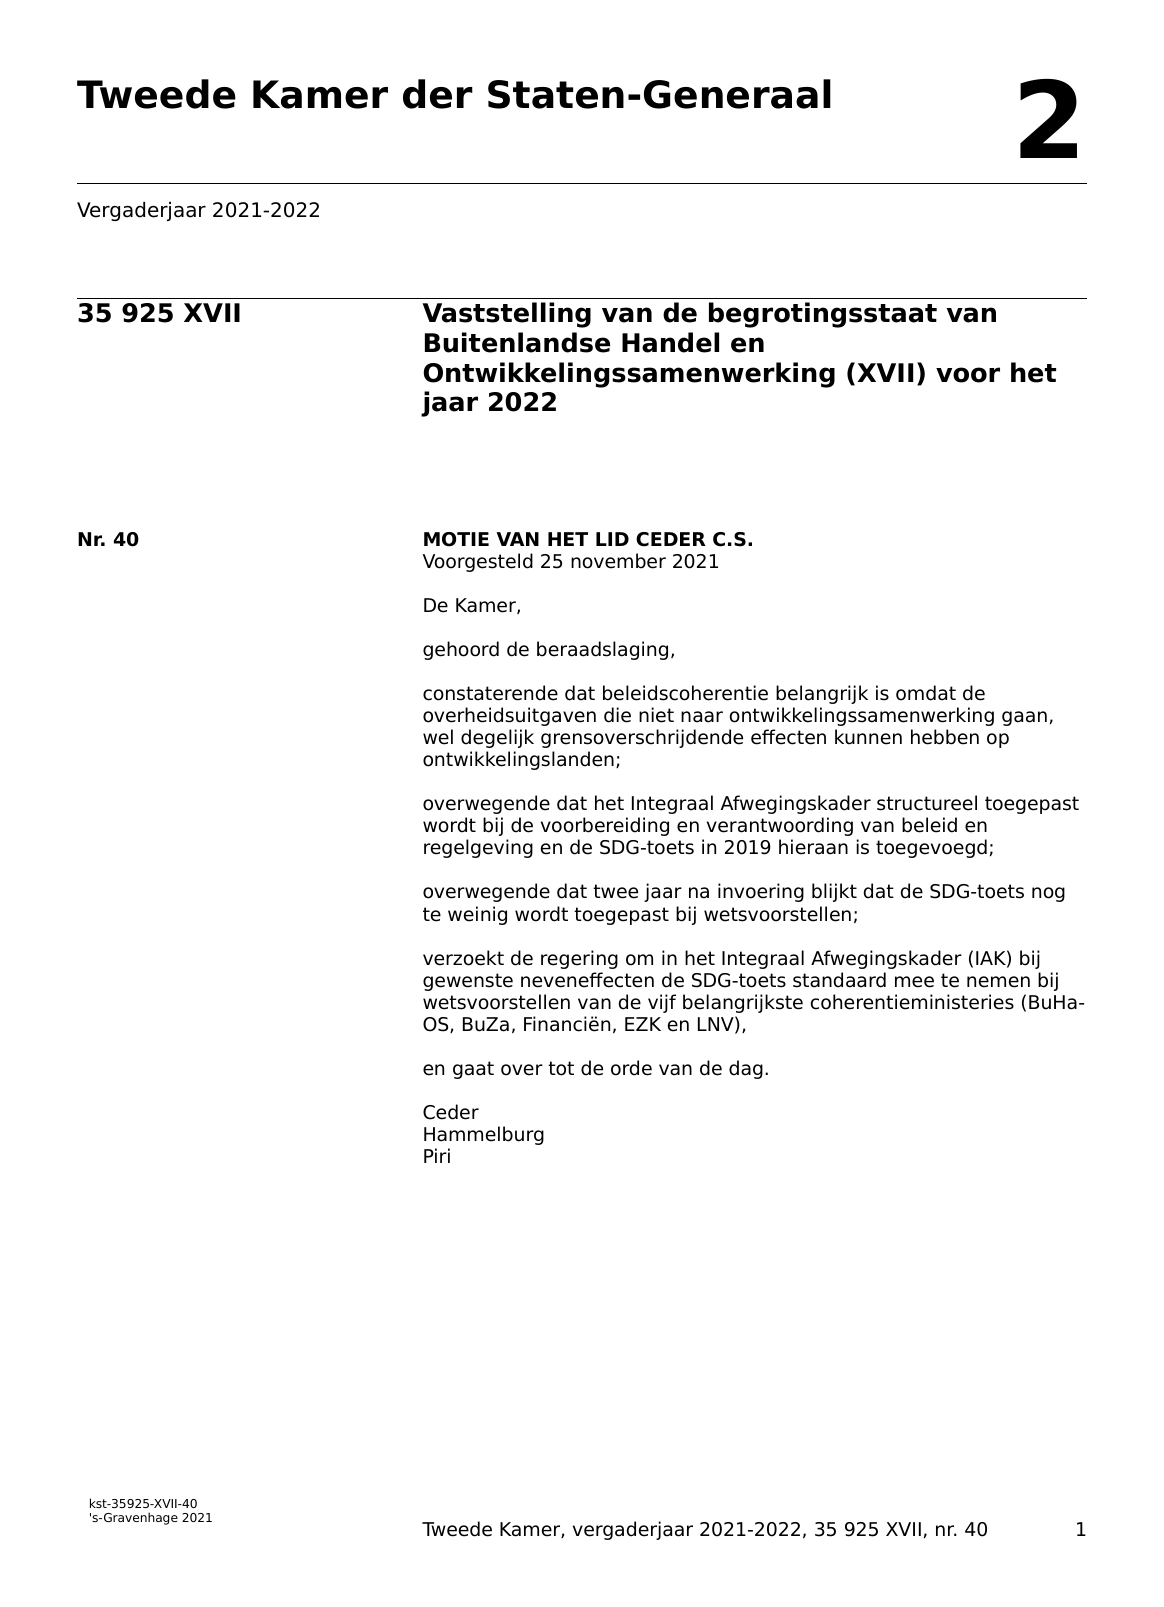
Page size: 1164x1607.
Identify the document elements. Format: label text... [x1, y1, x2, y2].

text Voorgesteld 25 november 2021 [422, 551, 1087, 573]
text Ceder [422, 1102, 1087, 1124]
table_header 2 [886, 59, 1087, 183]
text Hammelburg [422, 1124, 1087, 1146]
subtitle Nr. 40 MOTIE VAN HET LID CEDER C.S. [77, 529, 1087, 551]
text overwegende dat twee jaar na invoering blijkt dat de SDG-toets nog te weinig wordt toegepast bij wetsvoorstellen; [422, 881, 1087, 925]
table_cell Vergaderjaar 2021-2022 [77, 184, 1087, 298]
text verzoekt de regering om in het Integraal Afwegingskader (IAK) bij gewenste neveneffecten de SDG-toets standaard mee te nemen bij wetsvoorstellen van de vijf belangrijkste coherentieministeries (BuHa-OS, BuZa, Financiën, EZK en LNV), [422, 948, 1087, 1036]
text gehoord de beraadslaging, [422, 639, 1087, 661]
text De Kamer, [422, 595, 1087, 617]
table_header Tweede Kamer der Staten-Generaal [77, 59, 886, 183]
text overwegende dat het Integraal Afwegingskader structureel toegepast wordt bij de voorbereiding en verantwoording van beleid en regelgeving en de SDG-toets in 2019 hieraan is toegevoegd; [422, 793, 1087, 859]
text 's-Gravenhage 2021 [88, 1511, 323, 1525]
text constaterende dat beleidscoherentie belangrijk is omdat de overheidsuitgaven die niet naar ontwikkelingssamenwerking gaan, wel degelijk grensoverschrijdende effecten kunnen hebben op ontwikkelingslanden; [422, 683, 1087, 771]
text kst-35925-XVII-40 [88, 1497, 323, 1511]
text Piri [422, 1146, 1087, 1168]
subtitle 35 925 XVII Vaststelling van de begrotingsstaat van Buitenlandse Handel en Ontwikkelingssamenwerking (XVII) voor het jaar 2022 [77, 299, 1087, 418]
text en gaat over tot de orde van de dag. [422, 1058, 1087, 1080]
